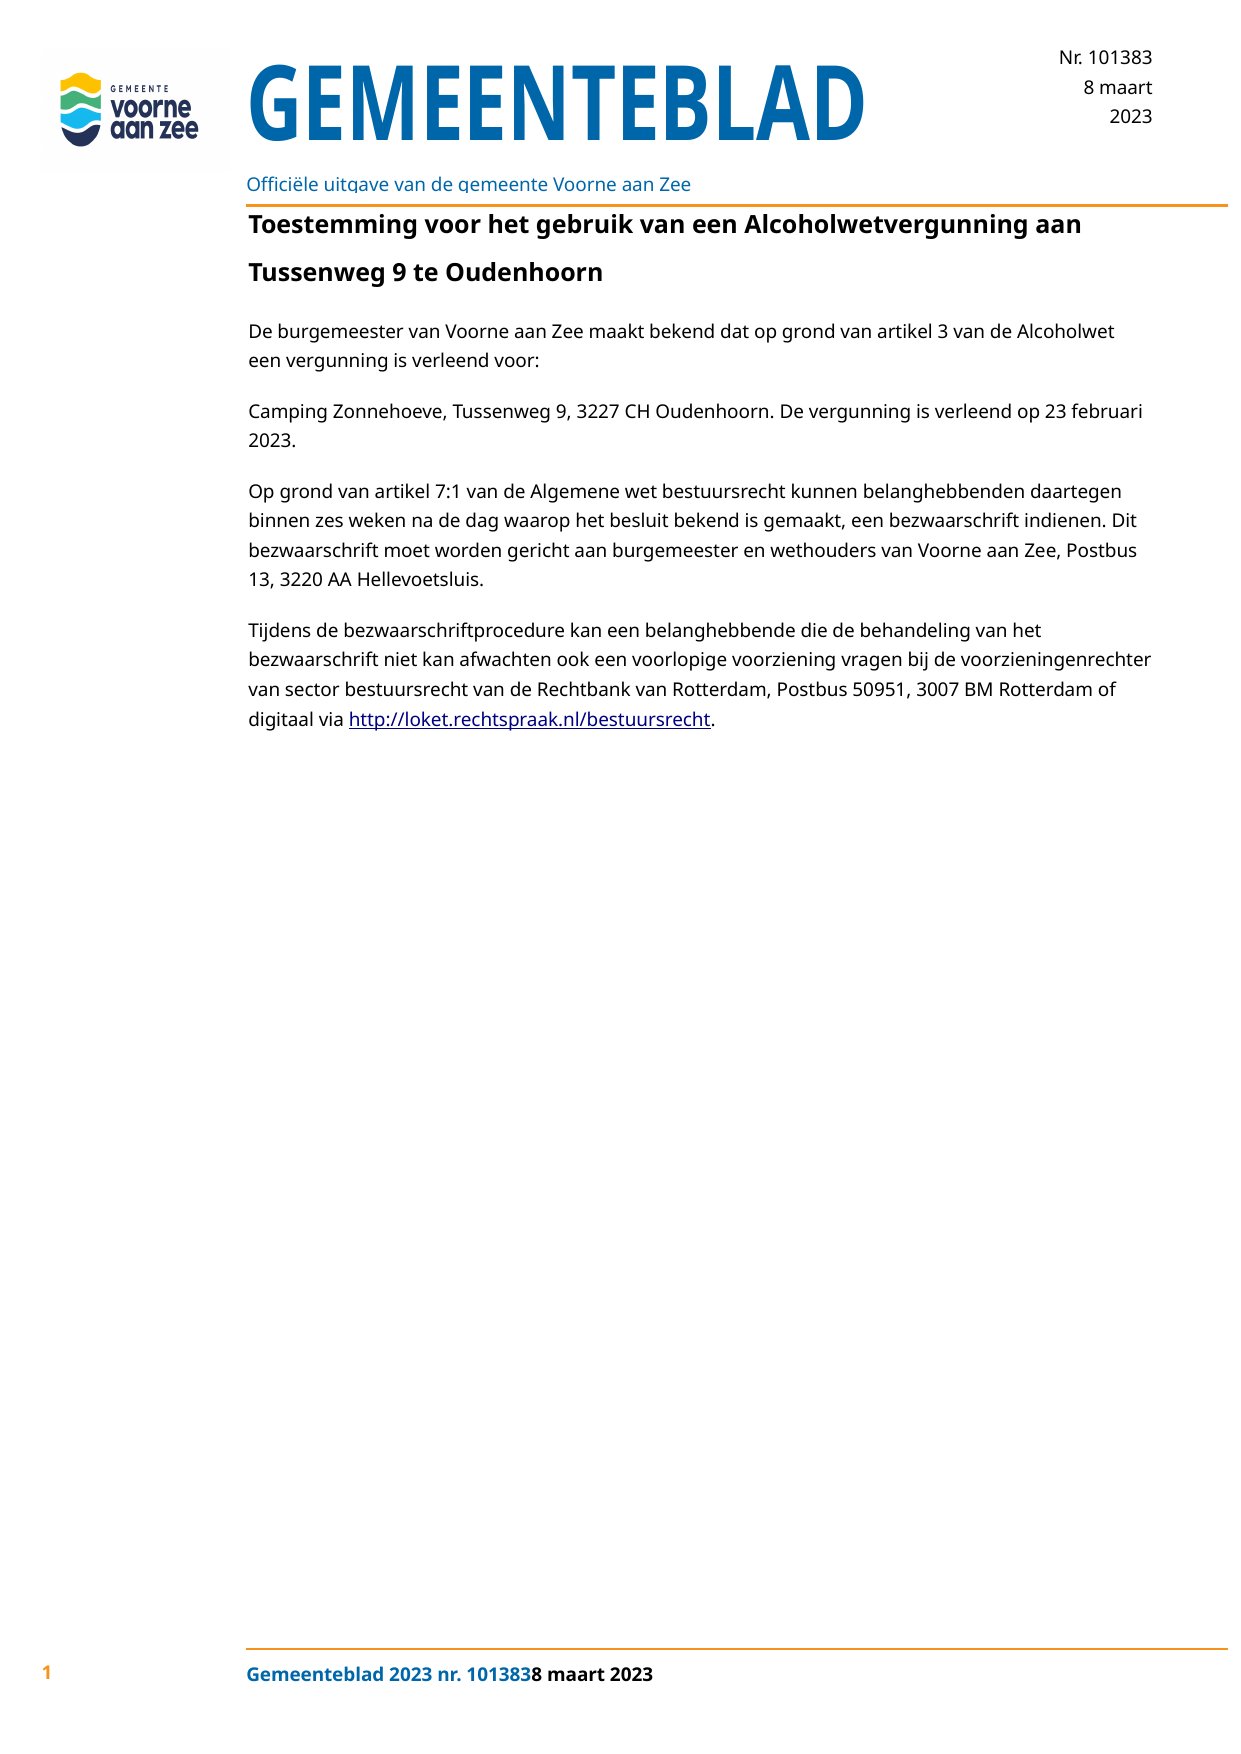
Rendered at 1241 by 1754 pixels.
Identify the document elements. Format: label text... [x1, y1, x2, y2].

text De burgemeester van Voorne aan Zee maakt bekend dat op grond van artikel 3 van de Alcoholwet een vergunning is verleend voor: [248, 318, 1152, 373]
text Toestemming voor het gebruik van een Alcoholwetvergunning aan Tussenweg 9 te Oudenhoorn [248, 207, 1152, 288]
picture [41, 47, 231, 172]
text Op grond van artikel 7:1 van de Algemene wet bestuursrecht kunnen belanghebbenden daartegen binnen zes weken na de dag waarop het besluit bekend is gemaakt, een bezwaarschrift indienen. Dit bezwaarschrift moet worden gericht aan burgemeester en wethouders van Voorne aan Zee, Postbus 13, 3220 AA Hellevoetsluis. [248, 478, 1152, 592]
text Tijdens de bezwaarschriftprocedure kan een belanghebbende die de behandeling van het bezwaarschrift niet kan afwachten ook een voorlopige voorziening vragen bij de voorzieningenrechter van sector bestuursrecht van de Rechtbank van Rotterdam, Postbus 50951, 3007 BM Rotterdam of digitaal via http://loket.rechtspraak.nl/bestuursrecht. [248, 617, 1152, 732]
text Camping Zonnehoeve, Tussenweg 9, 3227 CH Oudenhoorn. De vergunning is verleend op 23 februari 2023. [248, 398, 1152, 453]
